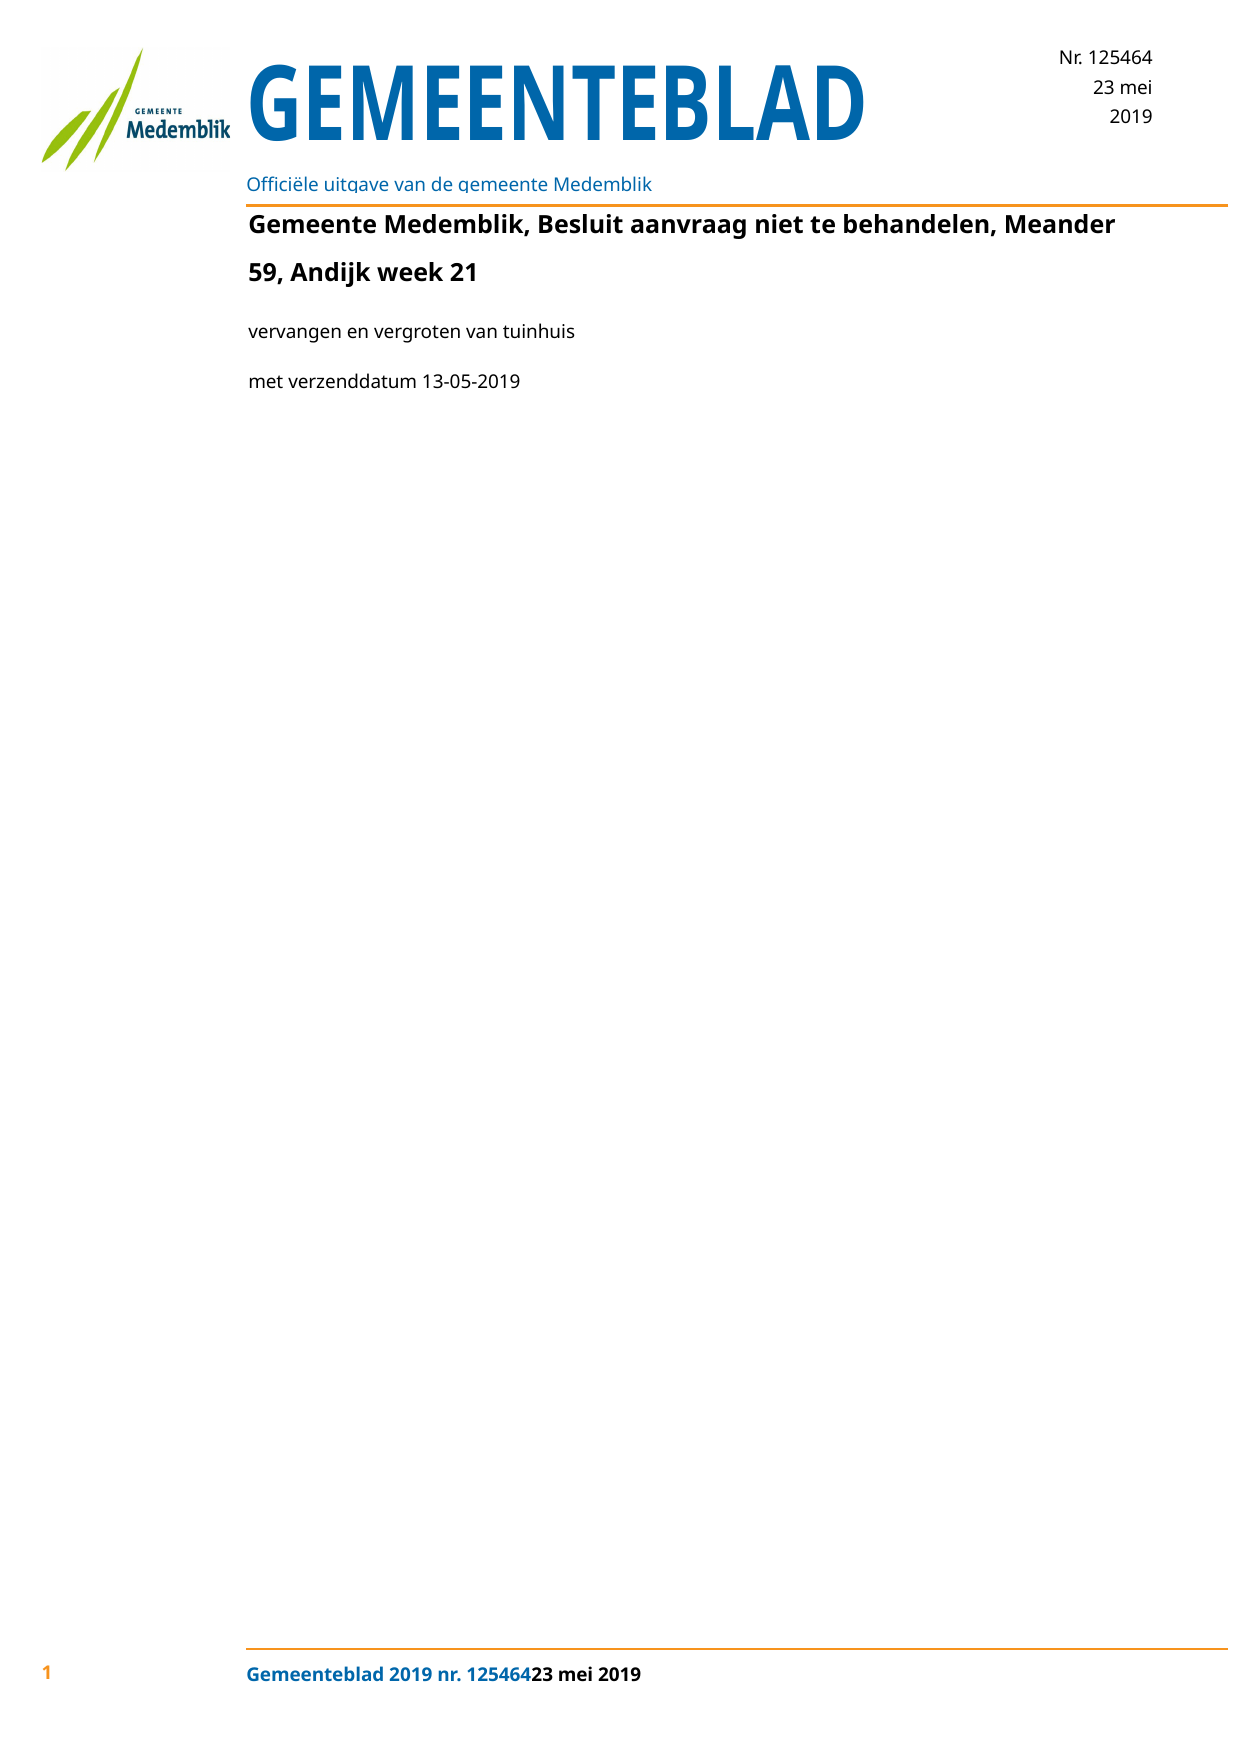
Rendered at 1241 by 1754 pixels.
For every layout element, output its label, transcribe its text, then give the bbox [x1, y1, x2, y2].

text met verzenddatum 13-05-2019 [248, 368, 1152, 394]
text Gemeente Medemblik, Besluit aanvraag niet te behandelen, Meander 59, Andijk week 21 [248, 207, 1152, 288]
picture [41, 47, 231, 172]
text vervangen en vergroten van tuinhuis [248, 318, 1152, 344]
